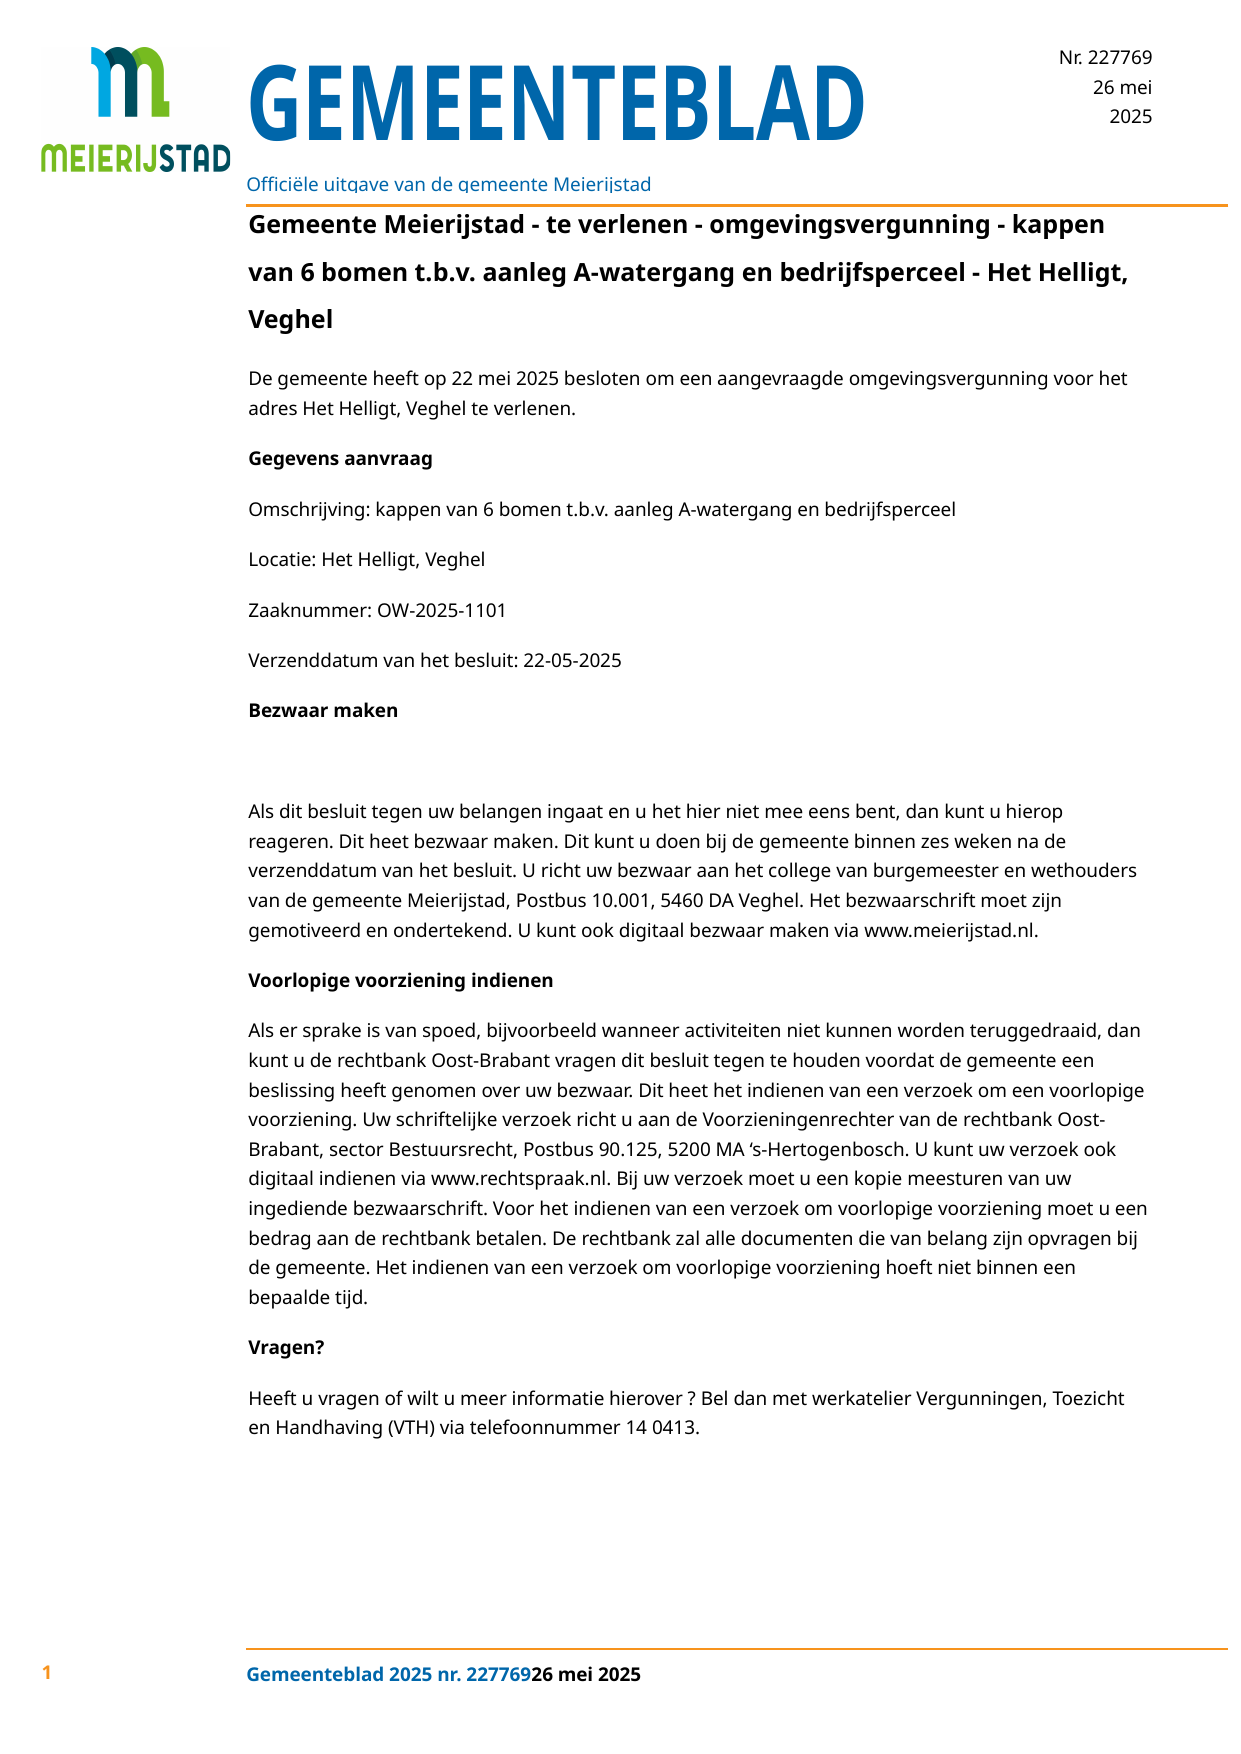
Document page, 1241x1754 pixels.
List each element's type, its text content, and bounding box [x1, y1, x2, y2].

picture [41, 47, 231, 172]
text Verzenddatum van het besluit: 22-05-2025 [248, 647, 1152, 673]
text Als er sprake is van spoed, bijvoorbeeld wanneer activiteiten niet kunnen worden teruggedraaid, dan kunt u de rechtbank Oost-Brabant vragen dit besluit tegen te houden voordat de gemeente een beslissing heeft genomen over uw bezwaar. Dit heet het indienen van een verzoek om een voorlopige voorziening. Uw schriftelijke verzoek richt u aan de Voorzieningenrechter van de rechtbank Oost-Brabant, sector Bestuursrecht, Postbus 90.125, 5200 MA ‘s-Hertogenbosch. U kunt uw verzoek ook digitaal indienen via www.rechtspraak.nl. Bij uw verzoek moet u een kopie meesturen van uw ingediende bezwaarschrift. Voor het indienen van een verzoek om voorlopige voorziening moet u een bedrag aan de rechtbank betalen. De rechtbank zal alle documenten die van belang zijn opvragen bij de gemeente. Het indienen van een verzoek om voorlopige voorziening hoeft niet binnen een bepaalde tijd. [248, 1018, 1152, 1309]
text De gemeente heeft op 22 mei 2025 besloten om een aangevraagde omgevingsvergunning voor het adres Het Helligt, Veghel te verlenen. [248, 366, 1152, 421]
text Vragen? [248, 1334, 1152, 1360]
text Locatie: Het Helligt, Veghel [248, 546, 1152, 572]
text Gegevens aanvraag [248, 446, 1152, 471]
text Heeft u vragen of wilt u meer informatie hierover ? Bel dan met werkatelier Vergunningen, Toezicht en Handhaving (VTH) via telefoonnummer 14 0413. [248, 1385, 1152, 1440]
text Gemeente Meierijstad - te verlenen - omgevingsvergunning - kappen van 6 bomen t.b.v. aanleg A-watergang en bedrijfsperceel - Het Helligt, Veghel [248, 207, 1152, 336]
text Voorlopige voorziening indienen [248, 967, 1152, 993]
text Als dit besluit tegen uw belangen ingaat en u het hier niet mee eens bent, dan kunt u hierop reageren. Dit heet bezwaar maken. Dit kunt u doen bij de gemeente binnen zes weken na de verzenddatum van het besluit. U richt uw bezwaar aan het college van burgemeester en wethouders van de gemeente Meierijstad, Postbus 10.001, 5460 DA Veghel. Het bezwaarschrift moet zijn gemotiveerd en ondertekend. U kunt ook digitaal bezwaar maken via www.meierijstad.nl. [248, 798, 1152, 942]
text Zaaknummer: OW-2025-1101 [248, 597, 1152, 622]
text Omschrijving: kappen van 6 bomen t.b.v. aanleg A-watergang en bedrijfsperceel [248, 496, 1152, 522]
text Bezwaar maken [248, 698, 1152, 723]
